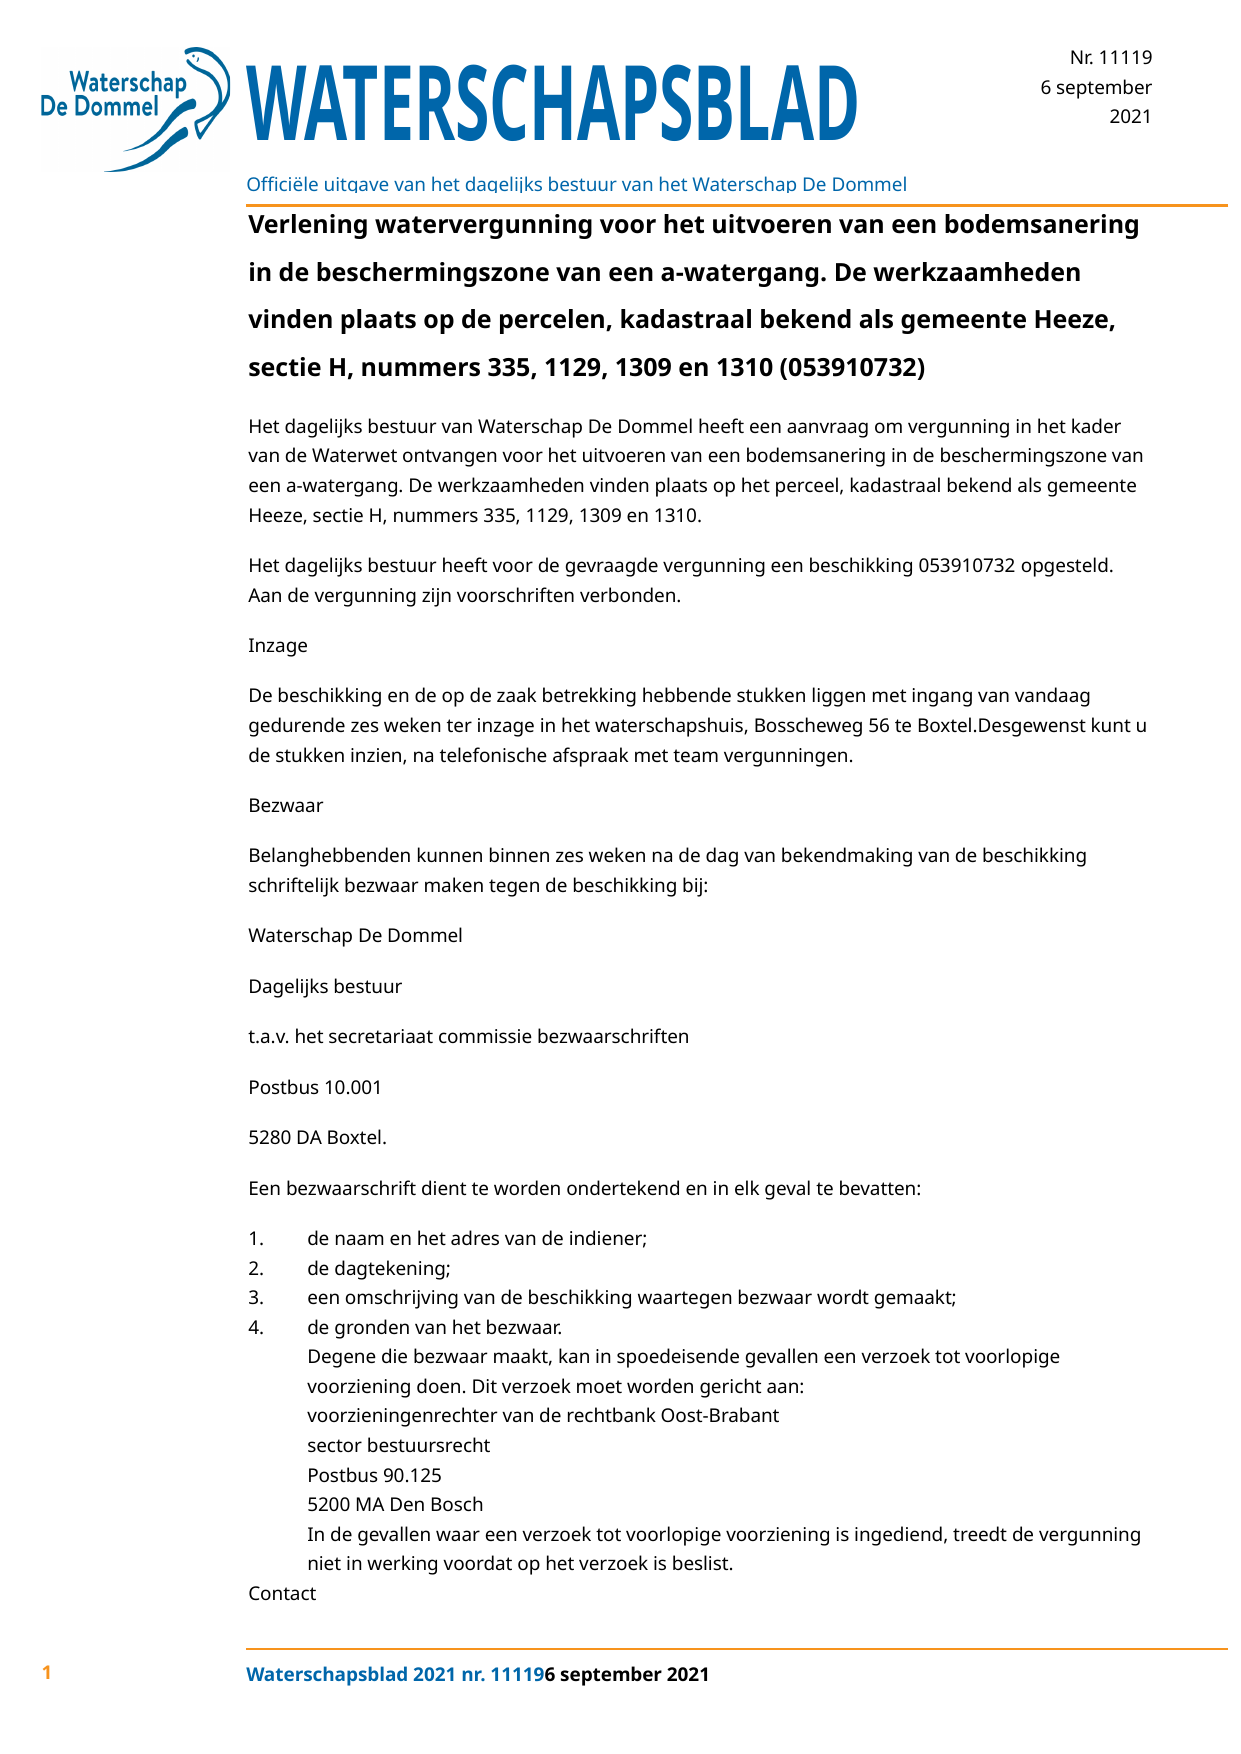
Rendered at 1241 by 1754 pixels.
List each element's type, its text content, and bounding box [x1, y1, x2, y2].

list sector bestuursrecht [248, 1432, 1152, 1458]
text Het dagelijks bestuur van Waterschap De Dommel heeft een aanvraag om vergunning in het kader van de Waterwet ontvangen voor het uitvoeren van een bodemsanering in de beschermingszone van een a-watergang. De werkzaamheden vinden plaats op het perceel, kadastraal bekend als gemeente Heeze, sectie H, nummers 335, 1129, 1309 en 1310. [248, 413, 1152, 528]
text Waterschap De Dommel [248, 923, 1152, 948]
picture [41, 47, 231, 172]
list voorzieningenrechter van de rechtbank Oost-Brabant [248, 1403, 1152, 1428]
list de naam en het adres van de indiener; [248, 1225, 1152, 1251]
text Een bezwaarschrift dient te worden ondertekend en in elk geval te bevatten: [248, 1175, 1152, 1201]
list In de gevallen waar een verzoek tot voorlopige voorziening is ingediend, treedt de vergunning niet in werking voordat op het verzoek is beslist. [248, 1521, 1152, 1576]
list 5200 MA Den Bosch [248, 1491, 1152, 1517]
text Postbus 10.001 [248, 1074, 1152, 1100]
text Belanghebbenden kunnen binnen zes weken na de dag van bekendmaking van de beschikking schriftelijk bezwaar maken tegen de beschikking bij: [248, 843, 1152, 898]
list de gronden van het bezwaar. [248, 1314, 1152, 1340]
text Het dagelijks bestuur heeft voor de gevraagde vergunning een beschikking 053910732 opgesteld. Aan de vergunning zijn voorschriften verbonden. [248, 552, 1152, 608]
picture [45, 99, 51, 111]
list Degene die bezwaar maakt, kan in spoedeisende gevallen een verzoek tot voorlopige voorziening doen. Dit verzoek moet worden gericht aan: [248, 1343, 1152, 1399]
text Inzage [248, 632, 1152, 658]
list Postbus 90.125 [248, 1462, 1152, 1488]
text Verlening watervergunning voor het uitvoeren van een bodemsanering in de beschermingszone van een a-watergang. De werkzaamheden vinden plaats op de percelen, kadastraal bekend als gemeente Heeze, sectie H, nummers 335, 1129, 1309 en 1310 (053910732) [248, 207, 1152, 384]
text Contact [248, 1580, 1152, 1606]
list de dagtekening; [248, 1255, 1152, 1281]
text Dagelijks bestuur [248, 973, 1152, 999]
text t.a.v. het secretariaat commissie bezwaarschriften [248, 1023, 1152, 1049]
text De beschikking en de op de zaak betrekking hebbende stukken liggen met ingang van vandaag gedurende zes weken ter inzage in het waterschapshuis, Bosscheweg 56 te Boxtel.Desgewenst kunt u de stukken inzien, na telefonische afspraak met team vergunningen. [248, 683, 1152, 768]
list een omschrijving van de beschikking waartegen bezwaar wordt gemaakt; [248, 1284, 1152, 1310]
text 5280 DA Boxtel. [248, 1124, 1152, 1150]
picture [198, 118, 210, 131]
picture [204, 47, 231, 76]
text Bezwaar [248, 792, 1152, 818]
